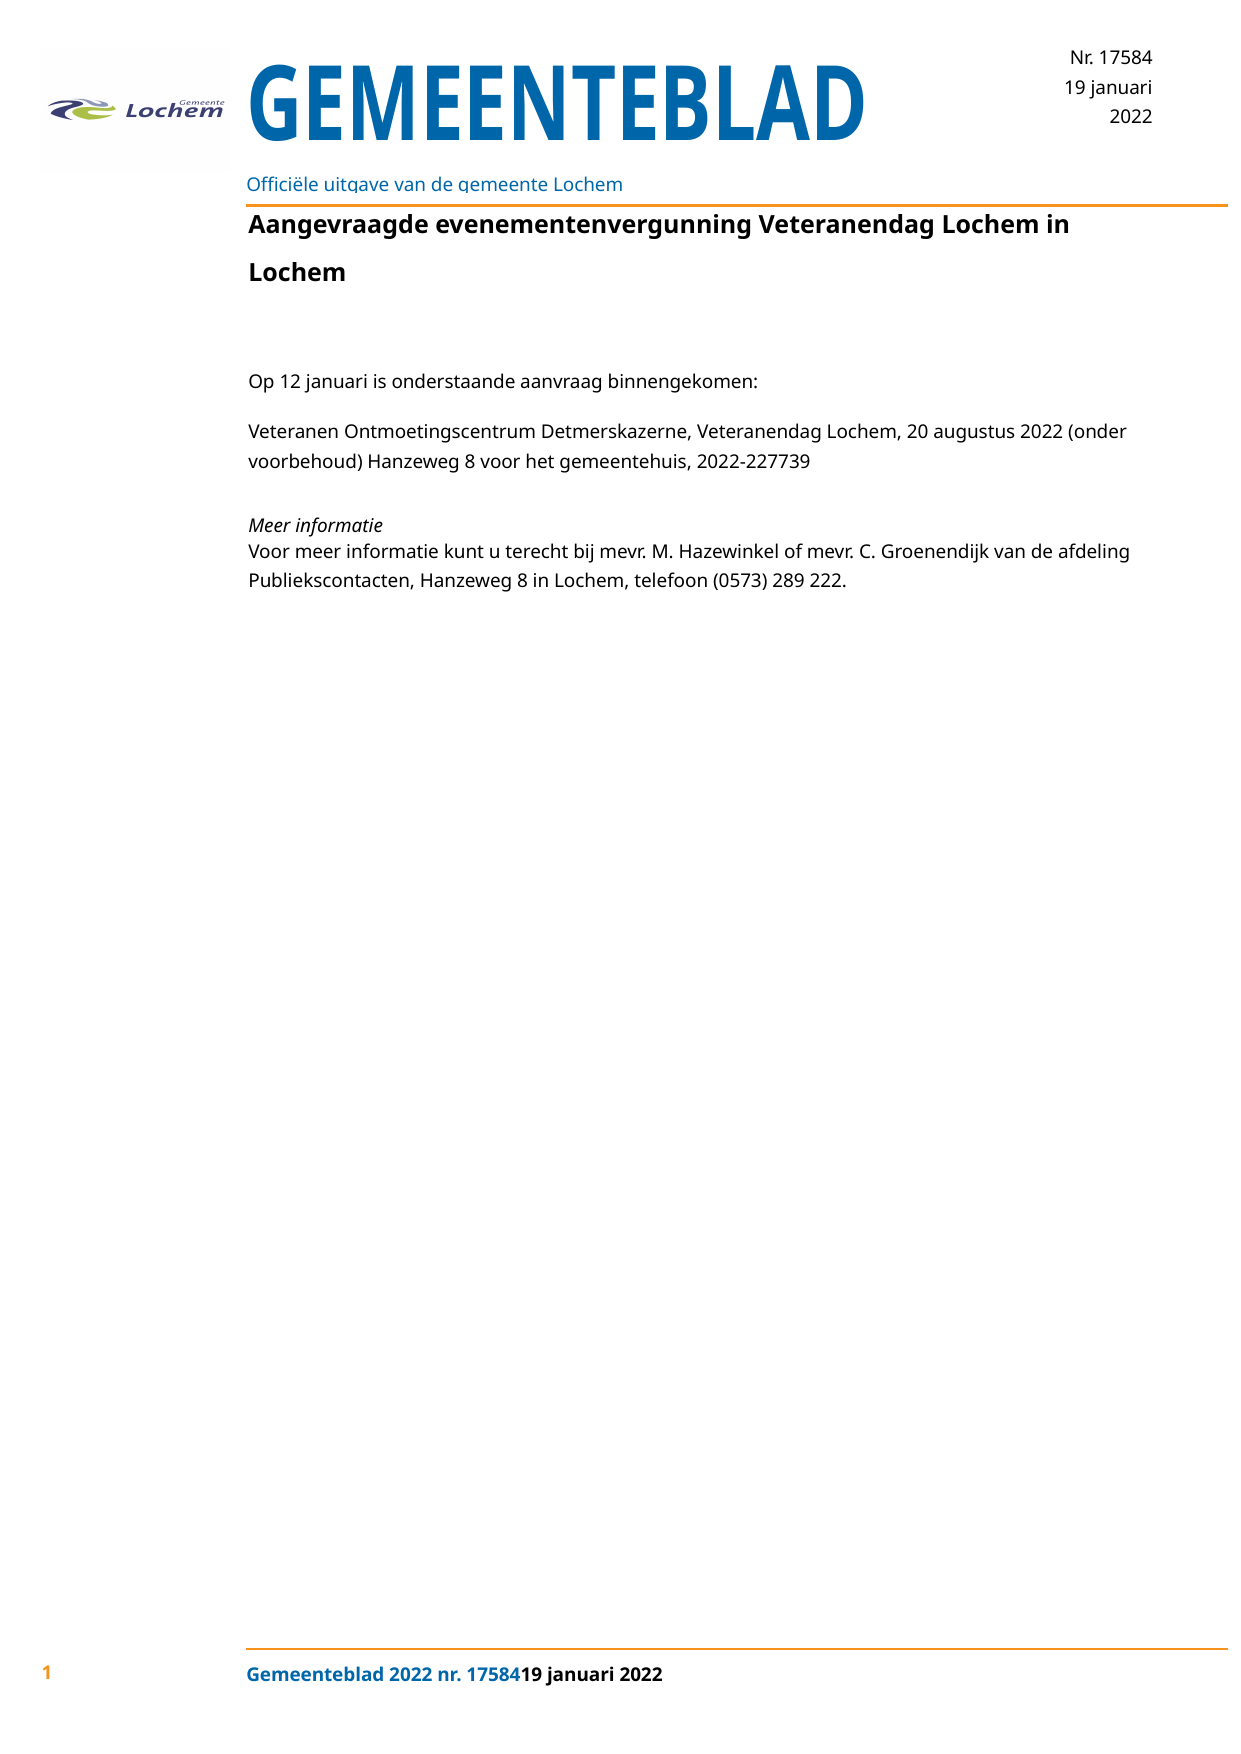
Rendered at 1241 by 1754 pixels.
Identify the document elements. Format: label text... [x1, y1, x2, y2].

text Op 12 januari is onderstaande aanvraag binnengekomen: [248, 368, 1152, 394]
text Voor meer informatie kunt u terecht bij mevr. M. Hazewinkel of mevr. C. Groenendijk van de afdeling Publiekscontacten, Hanzeweg 8 in Lochem, telefoon (0573) 289 222. [248, 538, 1152, 593]
picture [41, 47, 231, 172]
text Veteranen Ontmoetingscentrum Detmerskazerne, Veteranendag Lochem, 20 augustus 2022 (onder voorbehoud) Hanzeweg 8 voor het gemeentehuis, 2022-227739 [248, 419, 1152, 474]
text Meer informatie [248, 512, 1152, 538]
text Aangevraagde evenementenvergunning Veteranendag Lochem in Lochem [248, 207, 1152, 288]
